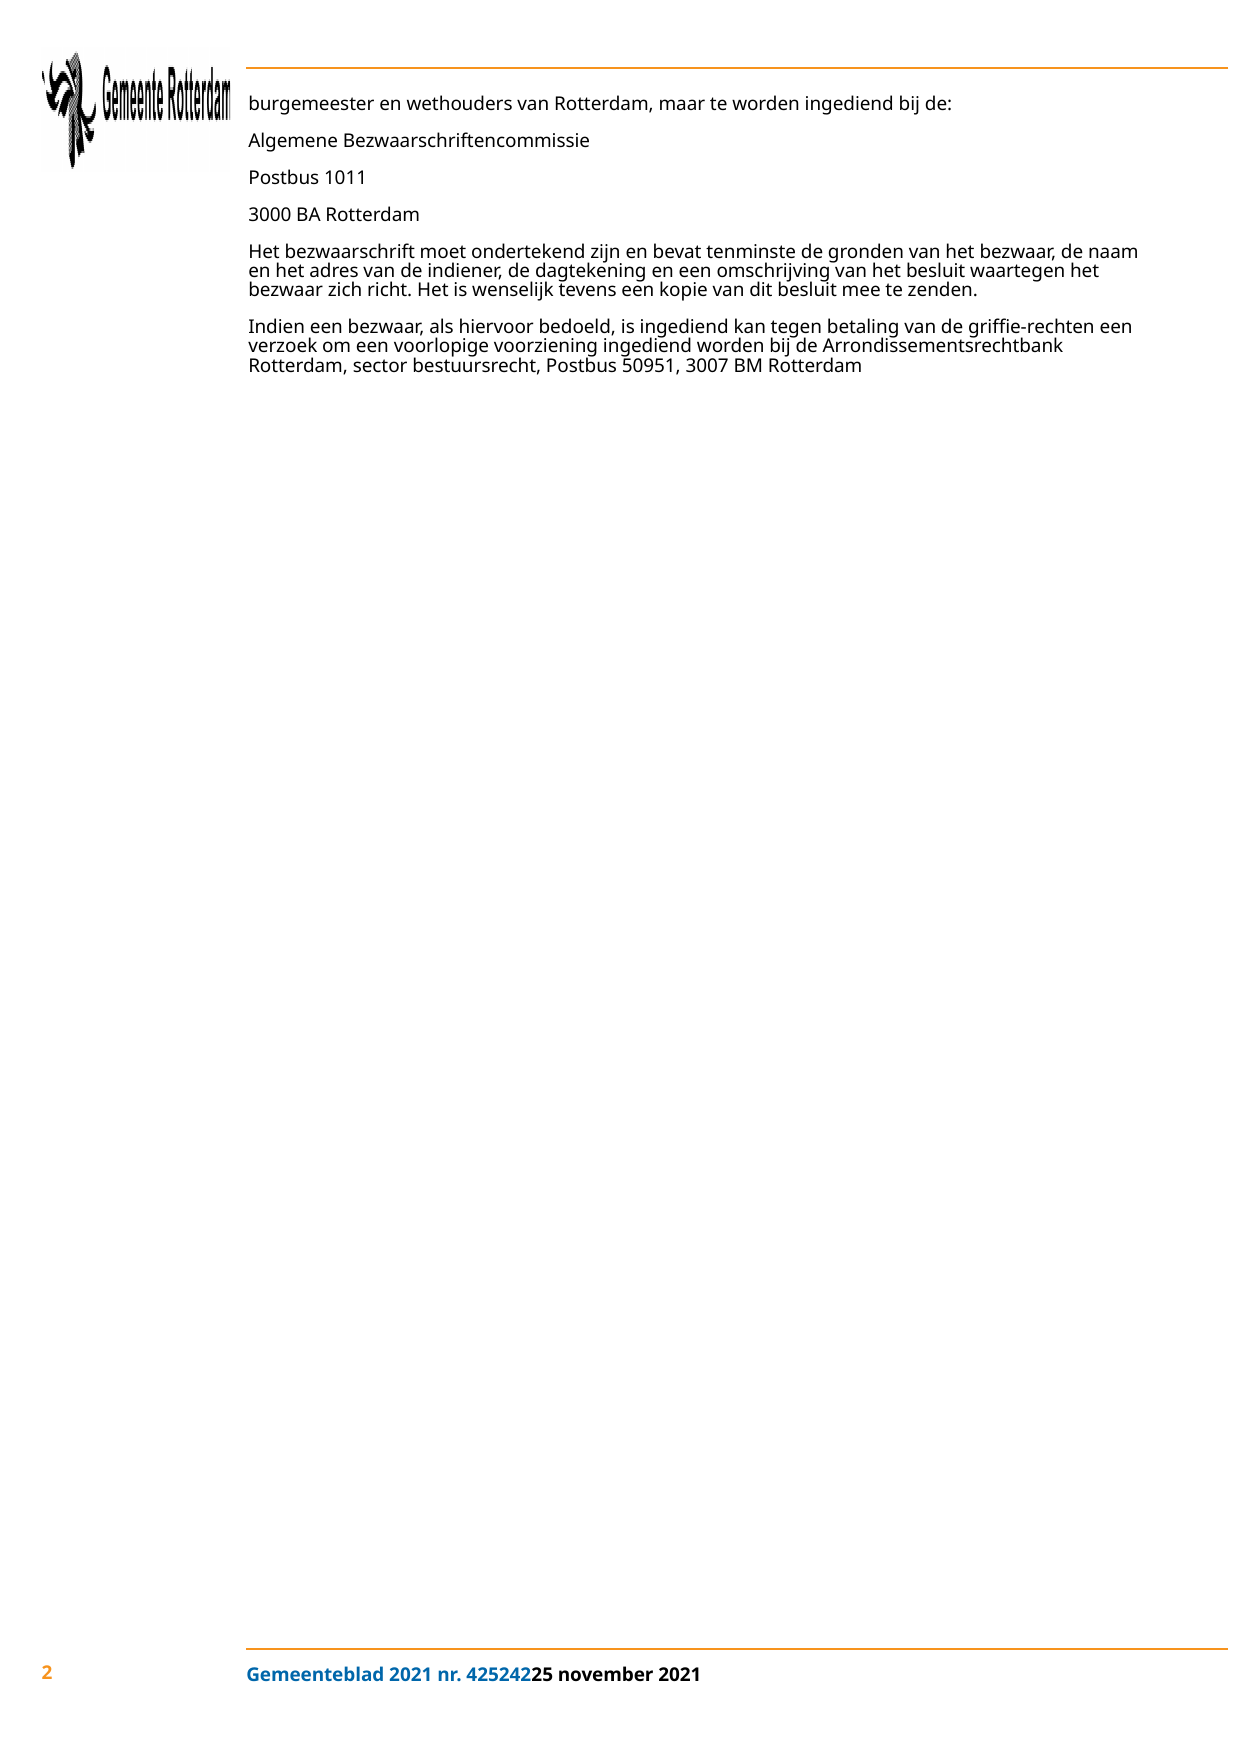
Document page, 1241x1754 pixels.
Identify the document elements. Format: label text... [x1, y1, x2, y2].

picture [41, 47, 231, 172]
text Postbus 1011 [248, 169, 1152, 188]
text Indien een bezwaar, als hiervoor bedoeld, is ingediend kan tegen betaling van de griffie-rechten een verzoek om een voorlopige voorziening ingediend worden bij de Arrondissementsrechtbank Rotterdam, sector bestuursrecht, Postbus 50951, 3007 BM Rotterdam [248, 318, 1152, 376]
text Algemene Bezwaarschriftencommissie [248, 132, 1152, 151]
text burgemeester en wethouders van Rotterdam, maar te worden ingediend bij de: [248, 95, 1152, 114]
text 3000 BA Rotterdam [248, 206, 1152, 225]
text Het bezwaarschrift moet ondertekend zijn en bevat tenminste de gronden van het bezwaar, de naam en het adres van de indiener, de dagtekening en een omschrijving van het besluit waartegen het bezwaar zich richt. Het is wenselijk tevens een kopie van dit besluit mee te zenden. [248, 243, 1152, 301]
